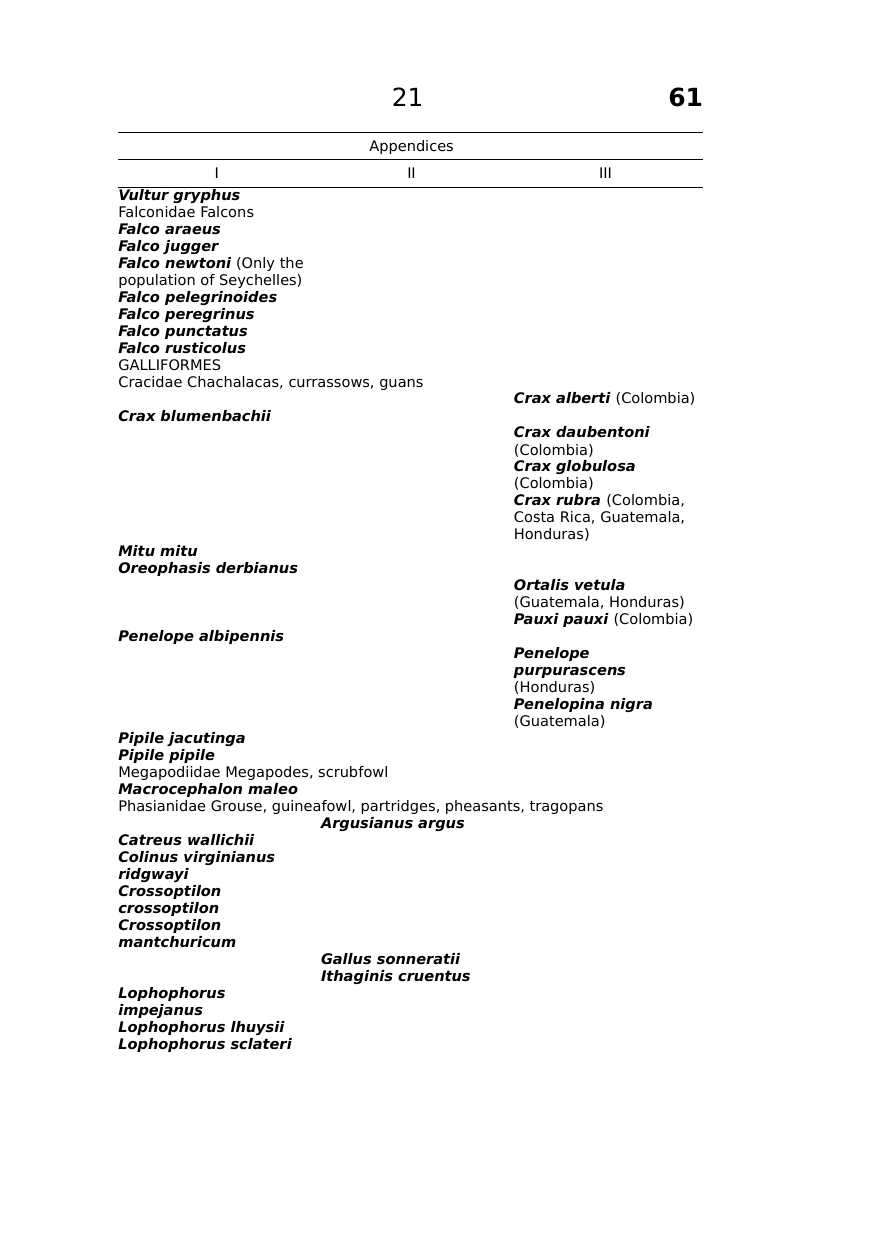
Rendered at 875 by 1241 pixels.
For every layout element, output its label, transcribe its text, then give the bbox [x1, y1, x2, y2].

table_cell [118, 577, 315, 611]
table_cell [508, 289, 703, 306]
table_cell Falco jugger [118, 238, 315, 254]
table_cell [315, 492, 508, 543]
table_cell [508, 255, 703, 288]
table_cell [315, 560, 508, 577]
table_cell [508, 340, 703, 356]
table_cell Falco newtoni (Only the population of Seychelles) [118, 255, 315, 288]
table_header Appendices [315, 133, 508, 159]
table_header [118, 133, 315, 159]
table_cell [508, 832, 703, 849]
table_cell Colinus virginianus ridgwayi [118, 849, 315, 883]
table_cell [508, 543, 703, 560]
table_cell Megapodiidae Megapodes, scrubfowl [118, 764, 703, 781]
table_cell Ortalis vetula (Guatemala, Honduras) [508, 577, 703, 611]
table_cell Crax rubra (Colombia, Costa Rica, Guatemala, Honduras) [508, 492, 703, 543]
table_cell [508, 1019, 703, 1036]
table_cell Ithaginis cruentus [315, 968, 508, 985]
table_cell [508, 985, 703, 1019]
table_cell Crossoptilon crossoptilon [118, 883, 315, 917]
table_cell [315, 340, 508, 356]
table_cell [118, 424, 315, 458]
table_cell I [118, 160, 315, 187]
table_cell [508, 781, 703, 798]
table_cell [315, 543, 508, 560]
table_cell [315, 306, 508, 322]
table_cell [508, 306, 703, 322]
table_cell [315, 849, 508, 883]
table_cell Mitu mitu [118, 543, 315, 560]
table_cell [315, 883, 508, 917]
table_cell Penelope albipennis [118, 628, 315, 645]
table_cell [118, 815, 315, 832]
table_cell [315, 458, 508, 492]
table_cell Falco punctatus [118, 323, 315, 339]
table_cell Cracidae Chachalacas, currassows, guans [118, 374, 703, 390]
table_cell [508, 849, 703, 883]
table_cell Falconidae Falcons [118, 204, 703, 221]
table_cell Gallus sonneratii [315, 951, 508, 968]
table_cell [315, 221, 508, 238]
table_cell [118, 492, 315, 543]
table_cell [508, 1036, 703, 1053]
table_cell [315, 188, 508, 204]
table_cell [118, 645, 315, 696]
table_cell [315, 747, 508, 764]
table_cell Penelopina nigra (Guatemala) [508, 696, 703, 730]
table_cell Penelope purpurascens (Honduras) [508, 645, 703, 696]
table_cell [508, 628, 703, 645]
table_cell Oreophasis derbianus [118, 560, 315, 577]
table_cell Crax daubentoni (Colombia) [508, 424, 703, 458]
table_cell [315, 1036, 508, 1053]
table_cell Falco peregrinus [118, 306, 315, 322]
table_cell Argusianus argus [315, 815, 508, 832]
table_cell [118, 390, 315, 407]
table_cell [315, 832, 508, 849]
table_cell Catreus wallichii [118, 832, 315, 849]
table_cell [315, 781, 508, 798]
table_cell Falco rusticolus [118, 340, 315, 356]
table_cell [508, 815, 703, 832]
table_cell [315, 730, 508, 747]
table_cell [508, 883, 703, 917]
table_cell [508, 188, 703, 204]
table_cell Crax globulosa (Colombia) [508, 458, 703, 492]
table_cell [315, 408, 508, 424]
table_cell [315, 985, 508, 1019]
table_cell III [508, 160, 703, 187]
table_cell [508, 968, 703, 985]
table_cell [508, 238, 703, 254]
table_cell [508, 323, 703, 339]
table_cell [508, 221, 703, 238]
table_cell Pipile jacutinga [118, 730, 315, 747]
table_cell [315, 1019, 508, 1036]
table_cell Lophophorus impejanus [118, 985, 315, 1019]
table_cell Vultur gryphus [118, 188, 315, 204]
table_cell Falco araeus [118, 221, 315, 238]
table_cell Macrocephalon maleo [118, 781, 315, 798]
table_cell [118, 696, 315, 730]
table_cell [315, 390, 508, 407]
table_cell [315, 255, 508, 288]
table_cell [315, 238, 508, 254]
table_cell [315, 289, 508, 306]
table_cell Pipile pipile [118, 747, 315, 764]
table_cell Crax blumenbachii [118, 408, 315, 424]
table_cell [315, 696, 508, 730]
table_cell [508, 951, 703, 968]
table_cell [118, 968, 315, 985]
table_cell [118, 951, 315, 968]
table_cell [315, 424, 508, 458]
table_cell GALLIFORMES [118, 356, 703, 373]
table_cell [315, 917, 508, 951]
table_cell Crossoptilon mantchuricum [118, 917, 315, 951]
table_cell Pauxi pauxi (Colombia) [508, 611, 703, 628]
table_cell Lophophorus sclateri [118, 1036, 315, 1053]
table_cell [315, 323, 508, 339]
table_cell [508, 730, 703, 747]
table_cell Crax alberti (Colombia) [508, 390, 703, 407]
table_cell [315, 628, 508, 645]
table_header [508, 133, 703, 159]
table_cell [315, 645, 508, 696]
table_cell [315, 611, 508, 628]
table_cell [508, 560, 703, 577]
table_cell II [315, 160, 508, 187]
table_cell [508, 917, 703, 951]
table_cell Phasianidae Grouse, guineafowl, partridges, pheasants, tragopans [118, 798, 703, 815]
table_cell [508, 408, 703, 424]
table_cell [508, 747, 703, 764]
table_cell [315, 577, 508, 611]
table_cell Lophophorus lhuysii [118, 1019, 315, 1036]
table_cell Falco pelegrinoides [118, 289, 315, 306]
table_cell [118, 611, 315, 628]
table_cell [118, 458, 315, 492]
